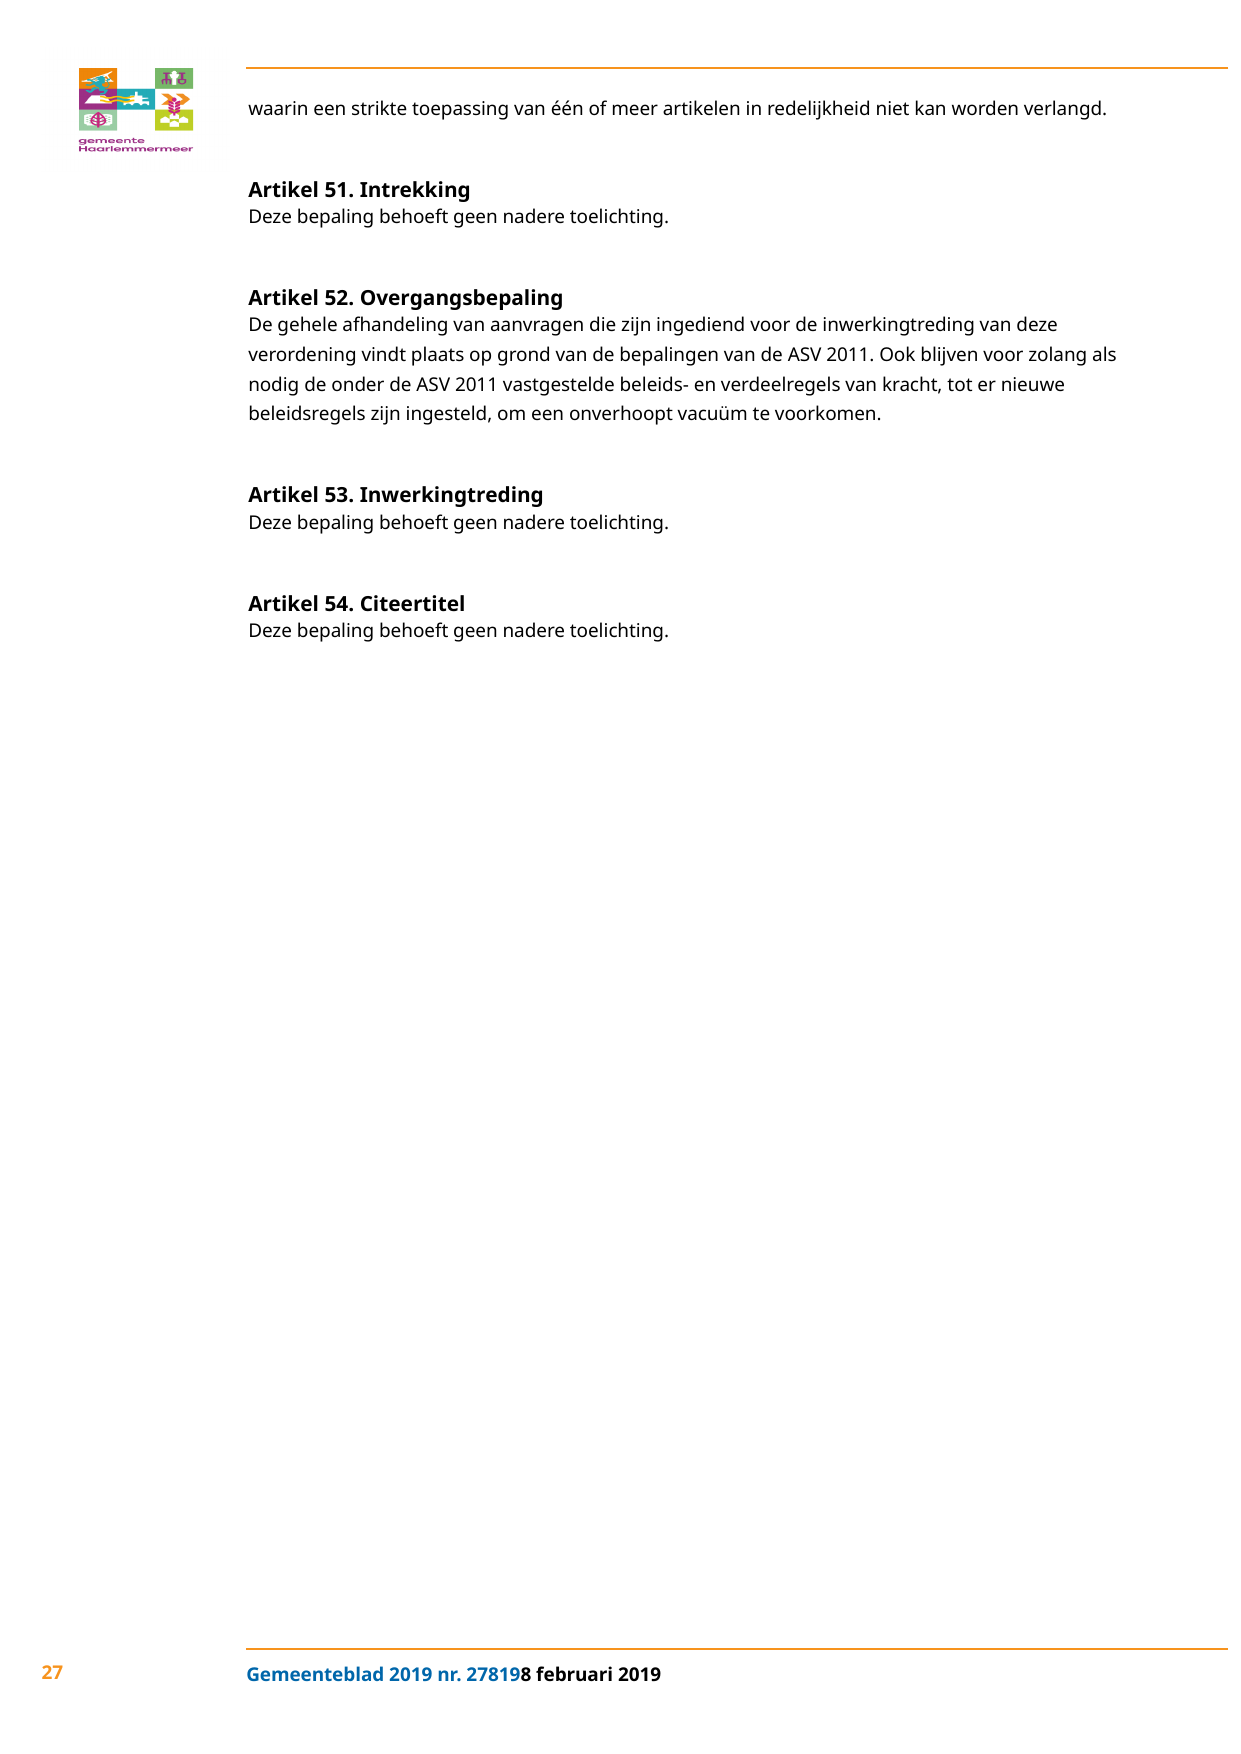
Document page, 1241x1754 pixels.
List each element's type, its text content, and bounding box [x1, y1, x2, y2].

text De gehele afhandeling van aanvragen die zijn ingediend voor de inwerkingtreding van deze verordening vindt plaats op grond van de bepalingen van de ASV 2011. Ook blijven voor zolang als nodig de onder de ASV 2011 vastgestelde beleids- en verdeelregels van kracht, tot er nieuwe beleidsregels zijn ingesteld, om een onverhoopt vacuüm te voorkomen. [248, 312, 1152, 426]
text Deze bepaling behoeft geen nadere toelichting. [248, 509, 1152, 534]
picture [41, 47, 231, 172]
text Deze bepaling behoeft geen nadere toelichting. [248, 203, 1152, 229]
text Artikel 53. Inwerkingtreding [248, 480, 1152, 509]
text Artikel 54. Citeertitel [248, 589, 1152, 617]
text waarin een strikte toepassing van één of meer artikelen in redelijkheid niet kan worden verlangd. [248, 95, 1152, 121]
text Artikel 52. Overgangsbepaling [248, 283, 1152, 312]
text Deze bepaling behoeft geen nadere toelichting. [248, 617, 1152, 643]
text Artikel 51. Intrekking [248, 175, 1152, 203]
